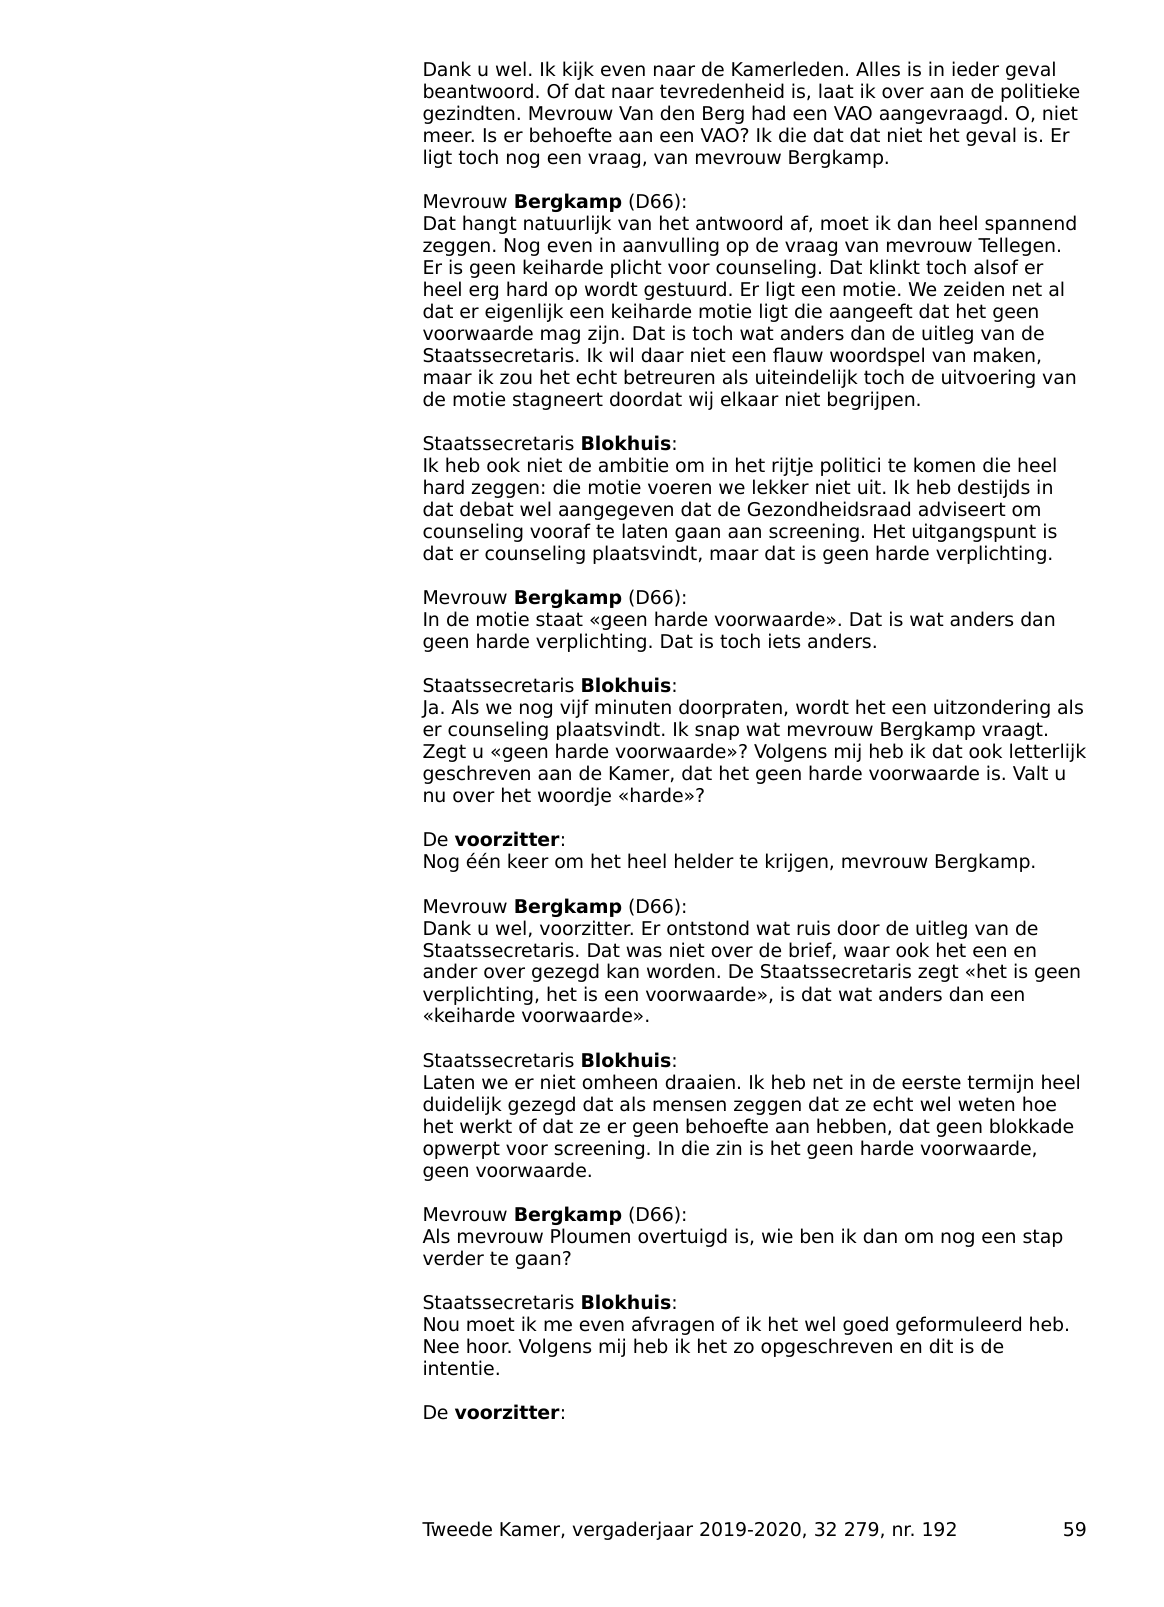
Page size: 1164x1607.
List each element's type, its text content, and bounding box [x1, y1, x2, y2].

text Staatssecretaris Blokhuis: [422, 433, 1087, 455]
text Staatssecretaris Blokhuis: [422, 1292, 1087, 1314]
text Nog één keer om het heel helder te krijgen, mevrouw Bergkamp. [422, 851, 1087, 873]
text Nou moet ik me even afvragen of ik het wel goed geformuleerd heb. Nee hoor. Volgens mij heb ik het zo opgeschreven en dit is de intentie. [422, 1314, 1087, 1380]
text Mevrouw Bergkamp (D66): [422, 587, 1087, 609]
text Dank u wel. Ik kijk even naar de Kamerleden. Alles is in ieder geval beantwoord. Of dat naar tevredenheid is, laat ik over aan de politieke gezindten. Mevrouw Van den Berg had een VAO aangevraagd. O, niet meer. Is er behoefte aan een VAO? Ik die dat dat niet het geval is. Er ligt toch nog een vraag, van mevrouw Bergkamp. [422, 59, 1087, 169]
text In de motie staat «geen harde voorwaarde». Dat is wat anders dan geen harde verplichting. Dat is toch iets anders. [422, 609, 1087, 653]
text Ik heb ook niet de ambitie om in het rijtje politici te komen die heel hard zeggen: die motie voeren we lekker niet uit. Ik heb destijds in dat debat wel aangegeven dat de Gezondheidsraad adviseert om counseling vooraf te laten gaan aan screening. Het uitgangspunt is dat er counseling plaatsvindt, maar dat is geen harde verplichting. [422, 455, 1087, 565]
text De voorzitter: [422, 829, 1087, 851]
text Laten we er niet omheen draaien. Ik heb net in de eerste termijn heel duidelijk gezegd dat als mensen zeggen dat ze echt wel weten hoe het werkt of dat ze er geen behoefte aan hebben, dat geen blokkade opwerpt voor screening. In die zin is het geen harde voorwaarde, geen voorwaarde. [422, 1072, 1087, 1181]
text Dat hangt natuurlijk van het antwoord af, moet ik dan heel spannend zeggen. Nog even in aanvulling op de vraag van mevrouw Tellegen. Er is geen keiharde plicht voor counseling. Dat klinkt toch alsof er heel erg hard op wordt gestuurd. Er ligt een motie. We zeiden net al dat er eigenlijk een keiharde motie ligt die aangeeft dat het geen voorwaarde mag zijn. Dat is toch wat anders dan de uitleg van de Staatssecretaris. Ik wil daar niet een flauw woordspel van maken, maar ik zou het echt betreuren als uiteindelijk toch de uitvoering van de motie stagneert doordat wij elkaar niet begrijpen. [422, 213, 1087, 411]
text Dank u wel, voorzitter. Er ontstond wat ruis door de uitleg van de Staatssecretaris. Dat was niet over de brief, waar ook het een en ander over gezegd kan worden. De Staatssecretaris zegt «het is geen verplichting, het is een voorwaarde», is dat wat anders dan een «keiharde voorwaarde». [422, 917, 1087, 1027]
text Staatssecretaris Blokhuis: [422, 1049, 1087, 1072]
text Mevrouw Bergkamp (D66): [422, 1204, 1087, 1226]
text Staatssecretaris Blokhuis: [422, 675, 1087, 697]
text Mevrouw Bergkamp (D66): [422, 191, 1087, 213]
text Mevrouw Bergkamp (D66): [422, 896, 1087, 917]
text De voorzitter: [422, 1402, 1087, 1424]
text Ja. Als we nog vijf minuten doorpraten, wordt het een uitzondering als er counseling plaatsvindt. Ik snap wat mevrouw Bergkamp vraagt. Zegt u «geen harde voorwaarde»? Volgens mij heb ik dat ook letterlijk geschreven aan de Kamer, dat het geen harde voorwaarde is. Valt u nu over het woordje «harde»? [422, 697, 1087, 807]
text Als mevrouw Ploumen overtuigd is, wie ben ik dan om nog een stap verder te gaan? [422, 1226, 1087, 1269]
